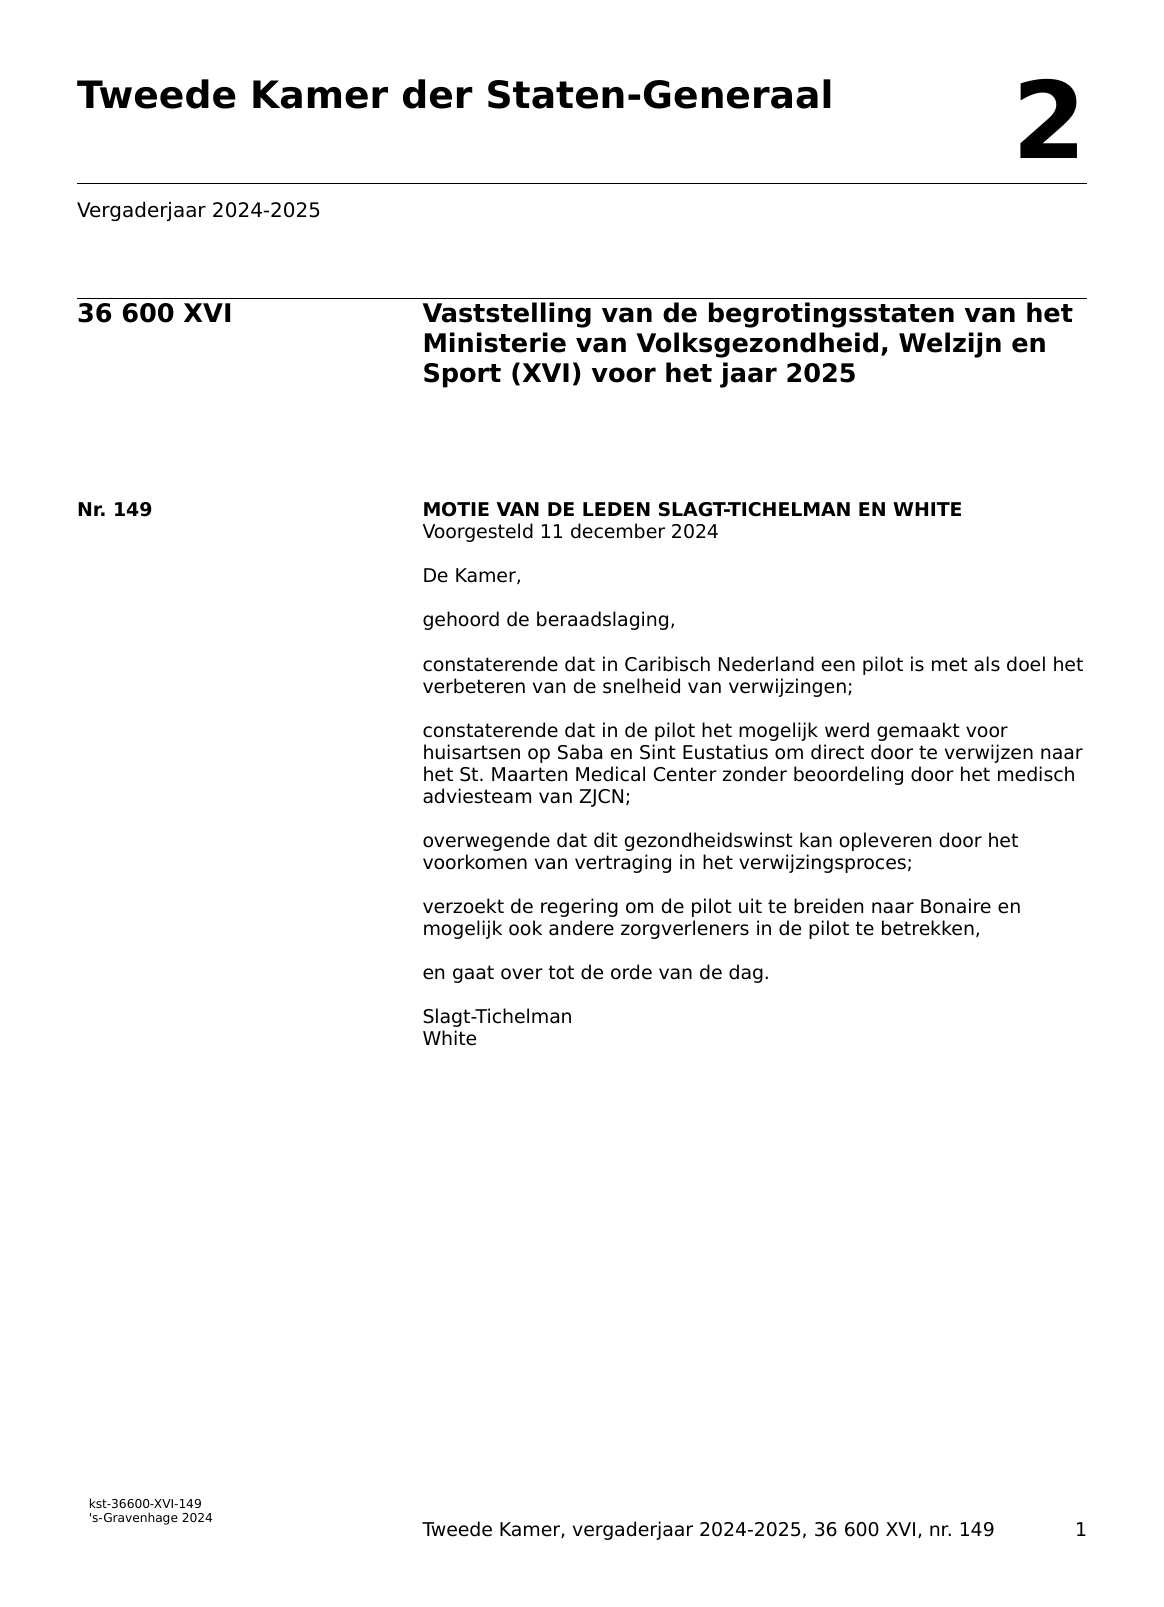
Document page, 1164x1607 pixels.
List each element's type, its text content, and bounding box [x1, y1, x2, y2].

text 's-Gravenhage 2024 [88, 1511, 323, 1525]
subtitle Nr. 149 MOTIE VAN DE LEDEN SLAGT-TICHELMAN EN WHITE [77, 499, 1087, 521]
text constaterende dat in de pilot het mogelijk werd gemaakt voor huisartsen op Saba en Sint Eustatius om direct door te verwijzen naar het St. Maarten Medical Center zonder beoordeling door het medisch adviesteam van ZJCN; [422, 720, 1087, 808]
table_header Tweede Kamer der Staten-Generaal [77, 59, 886, 183]
text Slagt-Tichelman [422, 1006, 1087, 1028]
text en gaat over tot de orde van de dag. [422, 962, 1087, 984]
text De Kamer, [422, 565, 1087, 587]
text kst-36600-XVI-149 [88, 1497, 323, 1511]
text constaterende dat in Caribisch Nederland een pilot is met als doel het verbeteren van de snelheid van verwijzingen; [422, 653, 1087, 697]
table_header 2 [886, 59, 1087, 183]
text verzoekt de regering om de pilot uit te breiden naar Bonaire en mogelijk ook andere zorgverleners in de pilot te betrekken, [422, 896, 1087, 940]
text overwegende dat dit gezondheidswinst kan opleveren door het voorkomen van vertraging in het verwijzingsproces; [422, 830, 1087, 874]
table_cell Vergaderjaar 2024-2025 [77, 184, 1087, 298]
text gehoord de beraadslaging, [422, 609, 1087, 631]
text Voorgesteld 11 december 2024 [422, 521, 1087, 543]
text White [422, 1028, 1087, 1050]
subtitle 36 600 XVI Vaststelling van de begrotingsstaten van het Ministerie van Volksgezondheid, Welzijn en Sport (XVI) voor het jaar 2025 [77, 299, 1087, 388]
